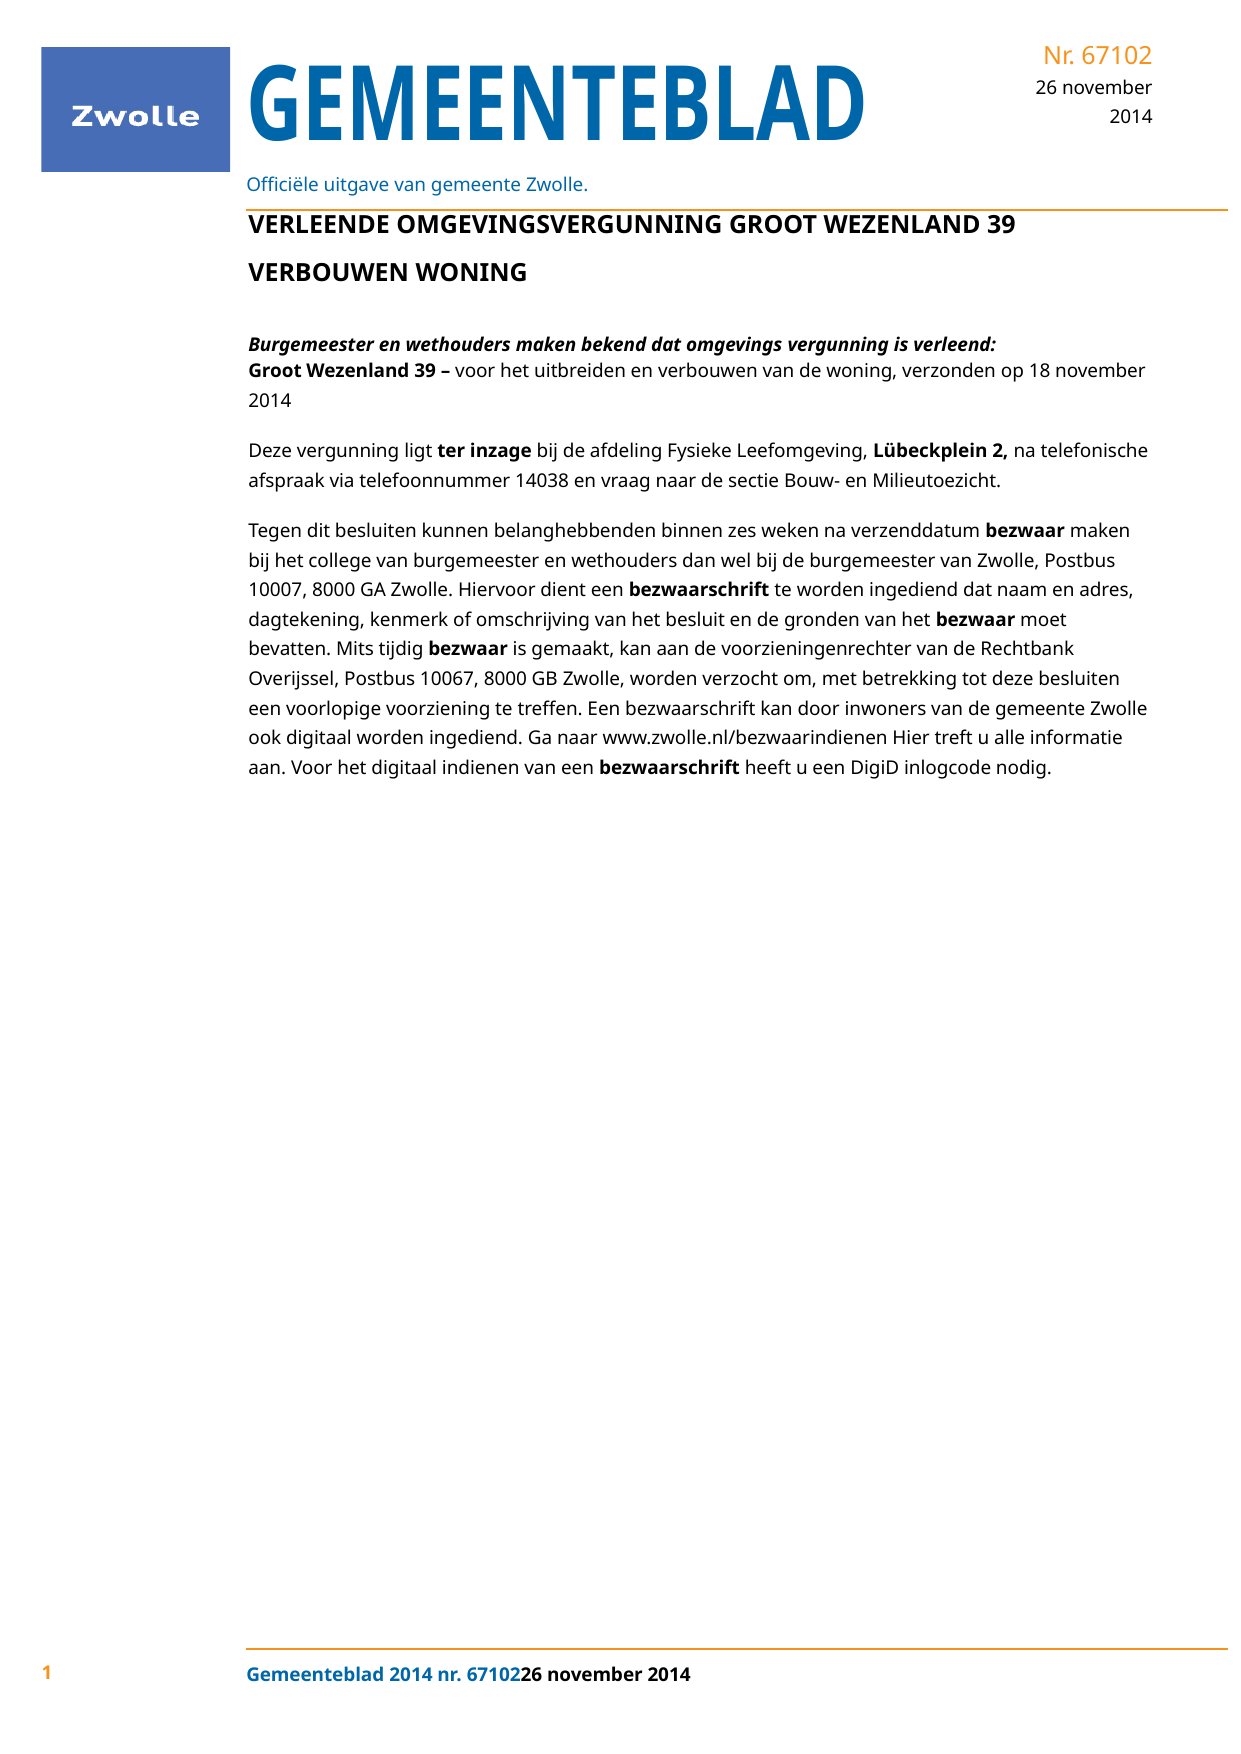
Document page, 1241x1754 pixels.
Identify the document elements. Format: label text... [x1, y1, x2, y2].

text Burgemeester en wethouders maken bekend dat omgevings vergunning is verleend: [248, 331, 1152, 357]
text Groot Wezenland 39 – voor het uitbreiden en verbouwen van de woning, verzonden op 18 november 2014 [248, 357, 1152, 412]
text Deze vergunning ligt ter inzage bij de afdeling Fysieke Leefomgeving, Lübeckplein 2, na telefonische afspraak via telefoonnummer 14038 en vraag naar de sectie Bouw- en Milieutoezicht. [248, 437, 1152, 492]
text VERLEENDE OMGEVINGSVERGUNNING GROOT WEZENLAND 39 VERBOUWEN WONING [248, 211, 1152, 288]
text Tegen dit besluiten kunnen belanghebbenden binnen zes weken na verzenddatum bezwaar maken bij het college van burgemeester en wethouders dan wel bij de burgemeester van Zwolle, Postbus 10007, 8000 GA Zwolle. Hiervoor dient een bezwaarschrift te worden ingediend dat naam en adres, dagtekening, kenmerk of omschrijving van het besluit en de gronden van het bezwaar moet bevatten. Mits tijdig bezwaar is gemaakt, kan aan de voorzieningenrechter van de Rechtbank Overijssel, Postbus 10067, 8000 GB Zwolle, worden verzocht om, met betrekking tot deze besluiten een voorlopige voorziening te treffen. Een bezwaarschrift kan door inwoners van de gemeente Zwolle ook digitaal worden ingediend. Ga naar www.zwolle.nl/bezwaarindienen Hier treft u alle informatie aan. Voor het digitaal indienen van een bezwaarschrift heeft u een DigiD inlogcode nodig. [248, 517, 1152, 779]
picture [41, 47, 231, 172]
